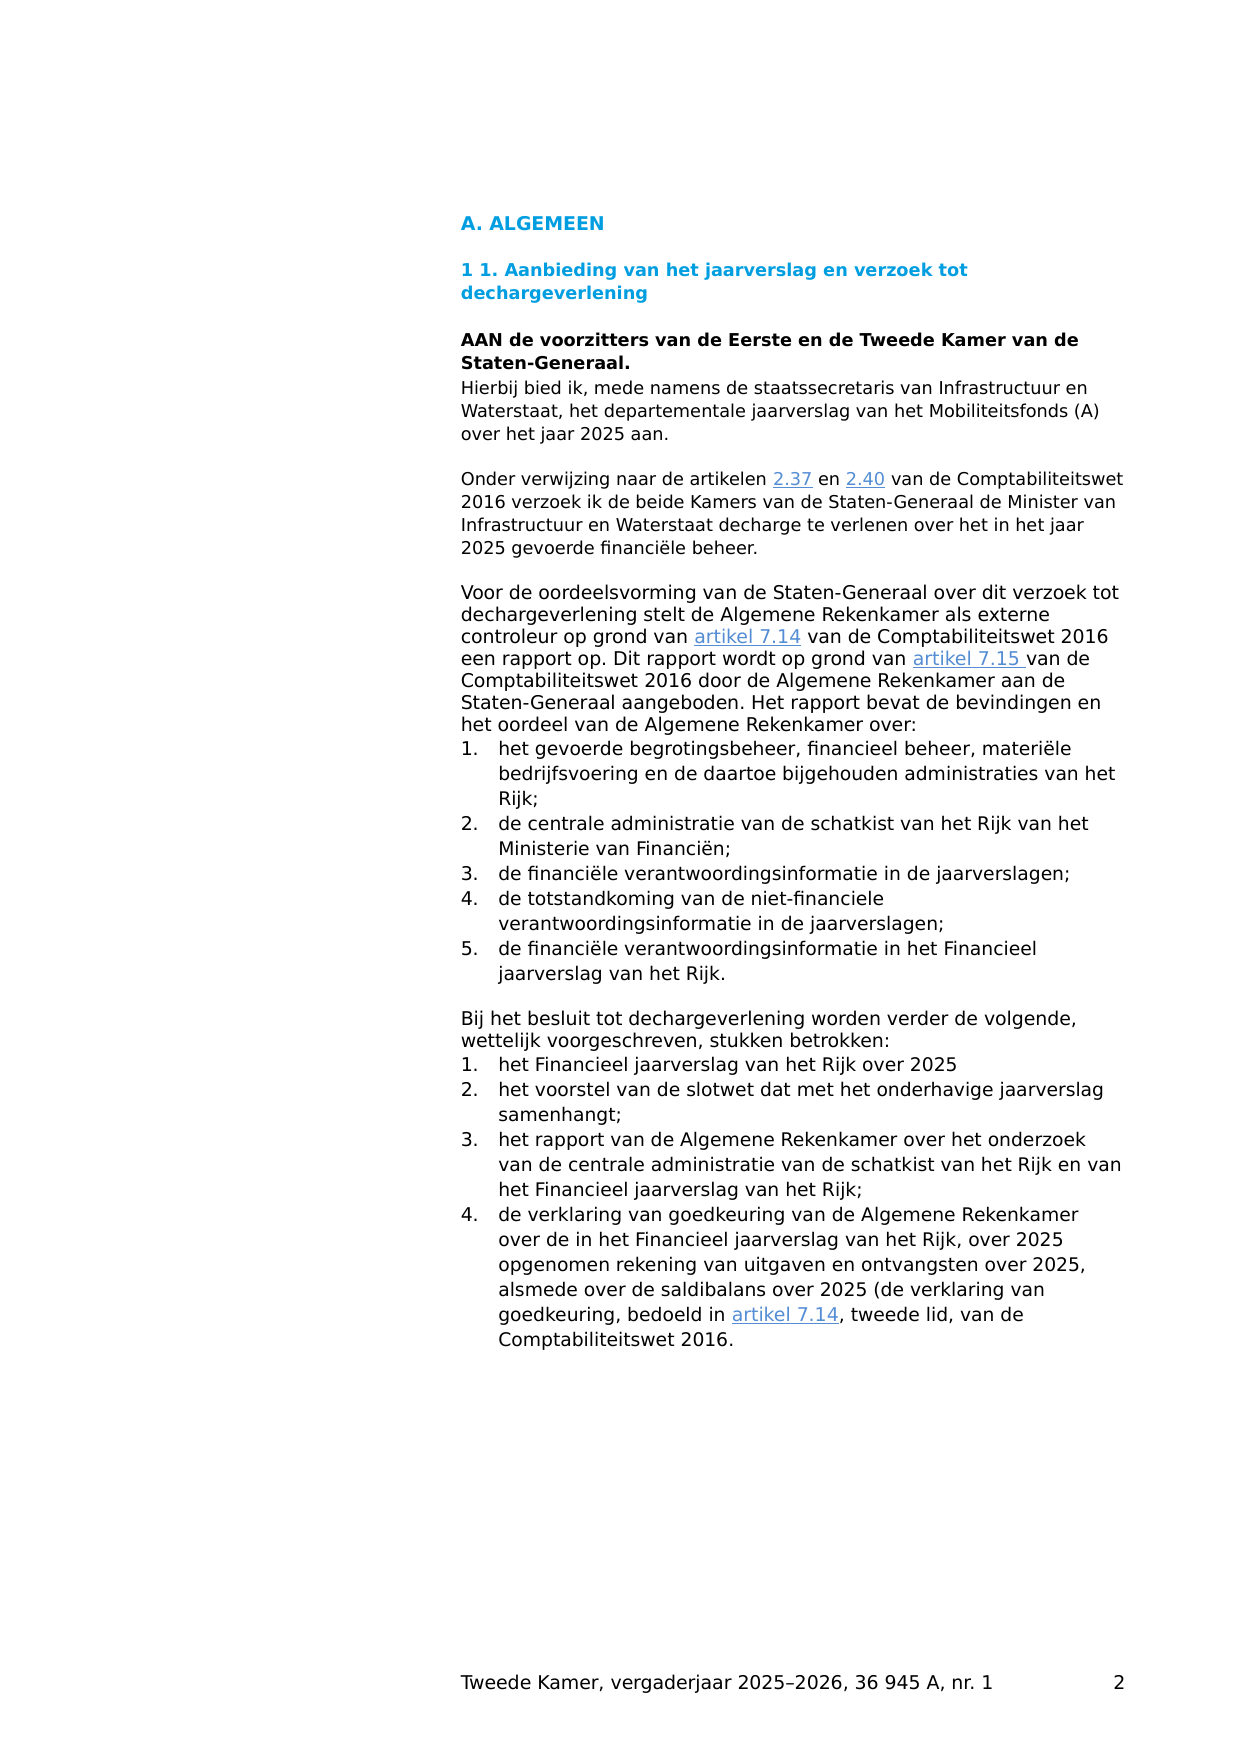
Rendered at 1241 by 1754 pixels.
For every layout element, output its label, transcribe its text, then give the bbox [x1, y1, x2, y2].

list het rapport van de Algemene Rekenkamer over het onderzoek van de centrale administratie van de schatkist van het Rijk en van het Financieel jaarverslag van het Rijk; [461, 1127, 1125, 1202]
list de verklaring van goedkeuring van de Algemene Rekenkamer over de in het Financieel jaarverslag van het Rijk, over 2025 opgenomen rekening van uitgaven en ontvangsten over 2025, alsmede over de saldibalans over 2025 (de verklaring van goedkeuring, bedoeld in artikel 7.14, tweede lid, van de Comptabiliteitswet 2016. [461, 1202, 1125, 1352]
list de financiële verantwoordingsinformatie in het Financieel jaarverslag van het Rijk. [461, 936, 1125, 986]
text Bij het besluit tot dechargeverlening worden verder de volgende, wettelijk voorgeschreven, stukken betrokken: [461, 1008, 1125, 1052]
text Hierbij bied ik, mede namens de staatssecretaris van Infrastructuur en Waterstaat, het departementale jaarverslag van het Mobiliteitsfonds (A) over het jaar 2025 aan. [461, 376, 1125, 444]
title A. Algemeen [461, 213, 1125, 235]
list het voorstel van de slotwet dat met het onderhavige jaarverslag samenhangt; [461, 1077, 1125, 1127]
title 1 1. Aanbieding van het jaarverslag en verzoek tot dechargeverlening [461, 258, 1125, 304]
list de centrale administratie van de schatkist van het Rijk van het Ministerie van Financiën; [461, 811, 1125, 861]
list de totstandkoming van de niet-financiele verantwoordingsinformatie in de jaarverslagen; [461, 886, 1125, 936]
text Onder verwijzing naar de artikelen 2.37 en 2.40 van de Comptabiliteitswet 2016 verzoek ik de beide Kamers van de Staten-Generaal de Minister van Infrastructuur en Waterstaat decharge te verlenen over het in het jaar 2025 gevoerde financiële beheer. [461, 467, 1125, 559]
text AAN de voorzitters van de Eerste en de Tweede Kamer van de Staten-Generaal. [461, 328, 1125, 374]
list het gevoerde begrotingsbeheer, financieel beheer, materiële bedrijfsvoering en de daartoe bijgehouden administraties van het Rijk; [461, 736, 1125, 811]
text Voor de oordeelsvorming van de Staten-Generaal over dit verzoek tot dechargeverlening stelt de Algemene Rekenkamer als externe controleur op grond van artikel 7.14 van de Comptabiliteitswet 2016 een rapport op. Dit rapport wordt op grond van artikel 7.15 van de Comptabiliteitswet 2016 door de Algemene Rekenkamer aan de Staten-Generaal aangeboden. Het rapport bevat de bevindingen en het oordeel van de Algemene Rekenkamer over: [461, 582, 1125, 736]
list de financiële verantwoordingsinformatie in de jaarverslagen; [461, 861, 1125, 886]
list het Financieel jaarverslag van het Rijk over 2025 [461, 1052, 1125, 1077]
